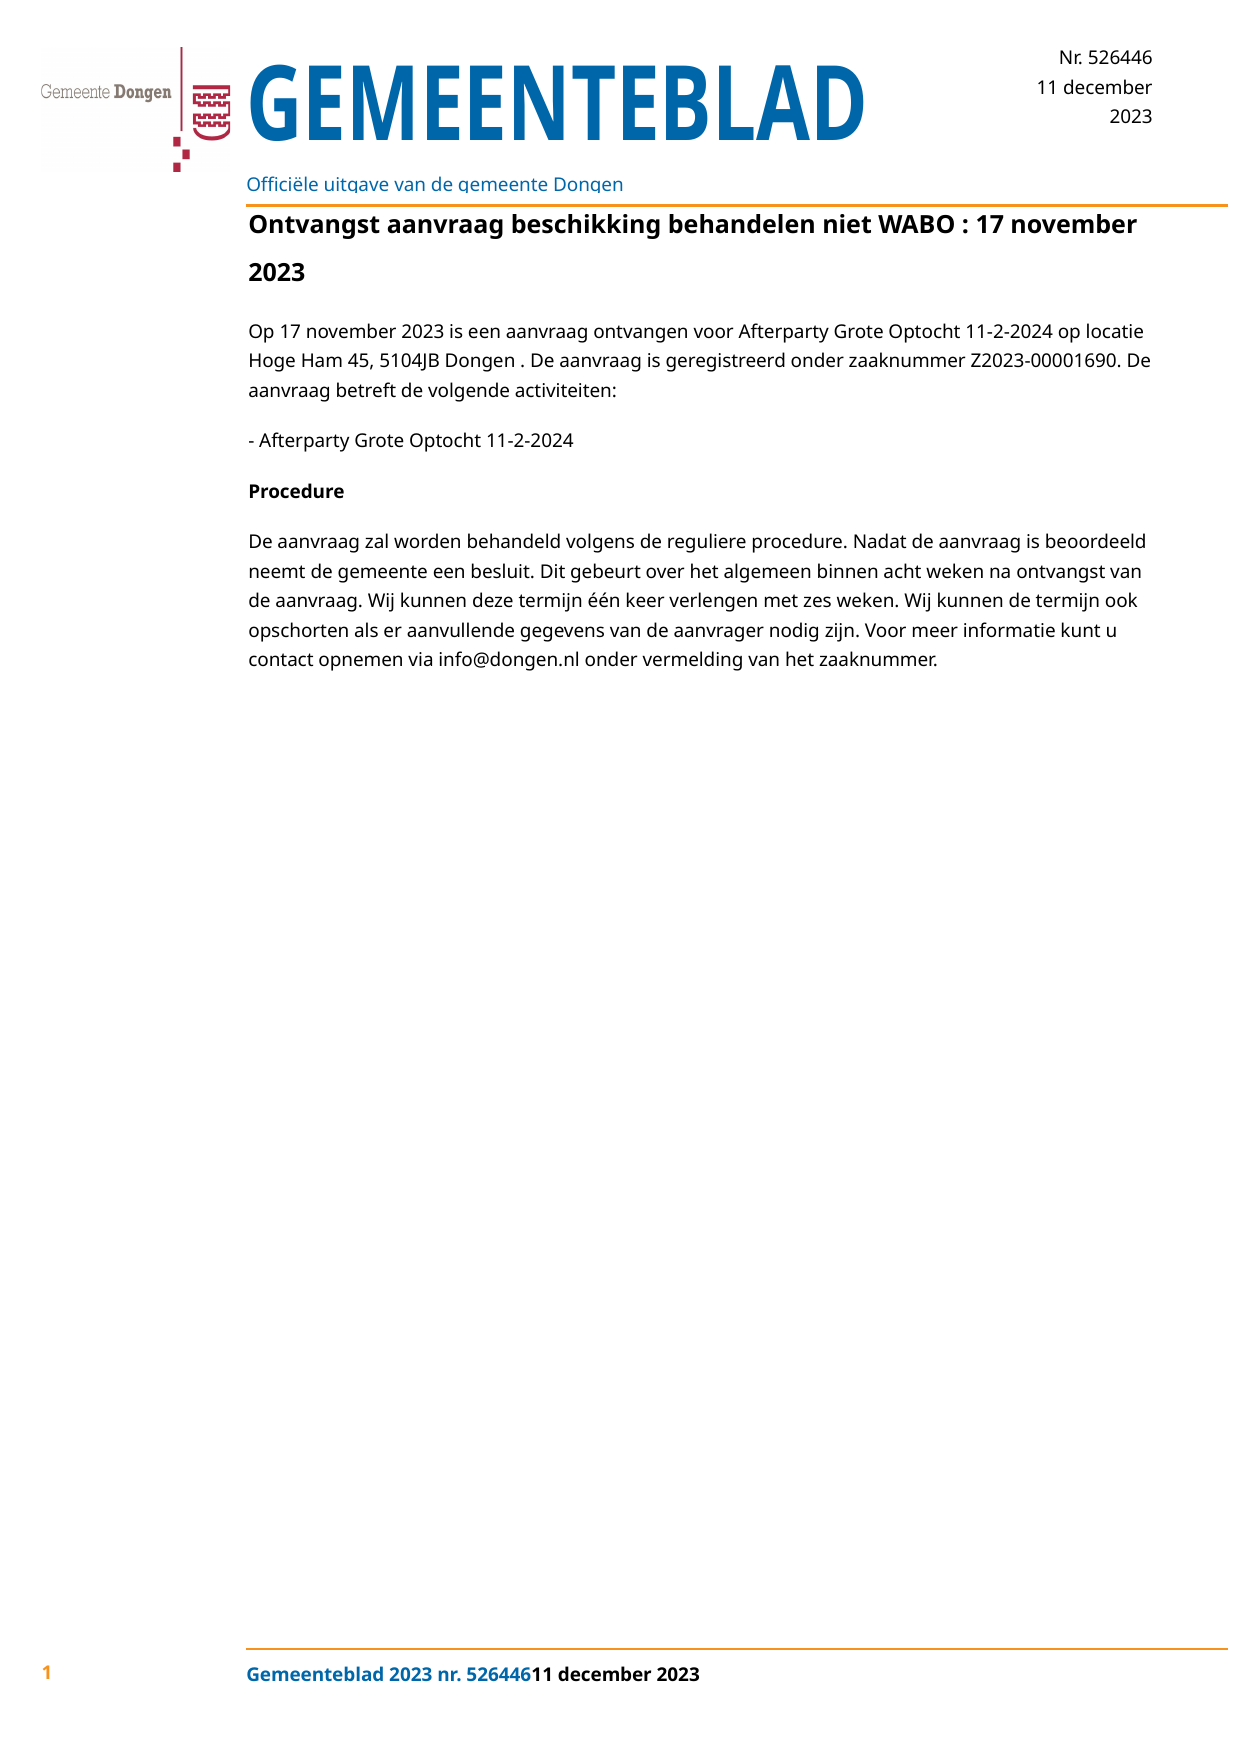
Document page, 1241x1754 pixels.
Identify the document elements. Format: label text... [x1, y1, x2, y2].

picture [41, 47, 231, 172]
text - Afterparty Grote Optocht 11-2-2024 [248, 427, 1152, 453]
text Procedure [248, 478, 1152, 504]
text Ontvangst aanvraag beschikking behandelen niet WABO : 17 november 2023 [248, 207, 1152, 288]
text De aanvraag zal worden behandeld volgens de reguliere procedure. Nadat de aanvraag is beoordeeld neemt de gemeente een besluit. Dit gebeurt over het algemeen binnen acht weken na ontvangst van de aanvraag. Wij kunnen deze termijn één keer verlengen met zes weken. Wij kunnen de termijn ook opschorten als er aanvullende gegevens van de aanvrager nodig zijn. Voor meer informatie kunt u contact opnemen via info@dongen.nl onder vermelding van het zaaknummer. [248, 528, 1152, 672]
text Op 17 november 2023 is een aanvraag ontvangen voor Afterparty Grote Optocht 11-2-2024 op locatie Hoge Ham 45, 5104JB Dongen . De aanvraag is geregistreerd onder zaaknummer Z2023-00001690. De aanvraag betreft de volgende activiteiten: [248, 318, 1152, 403]
